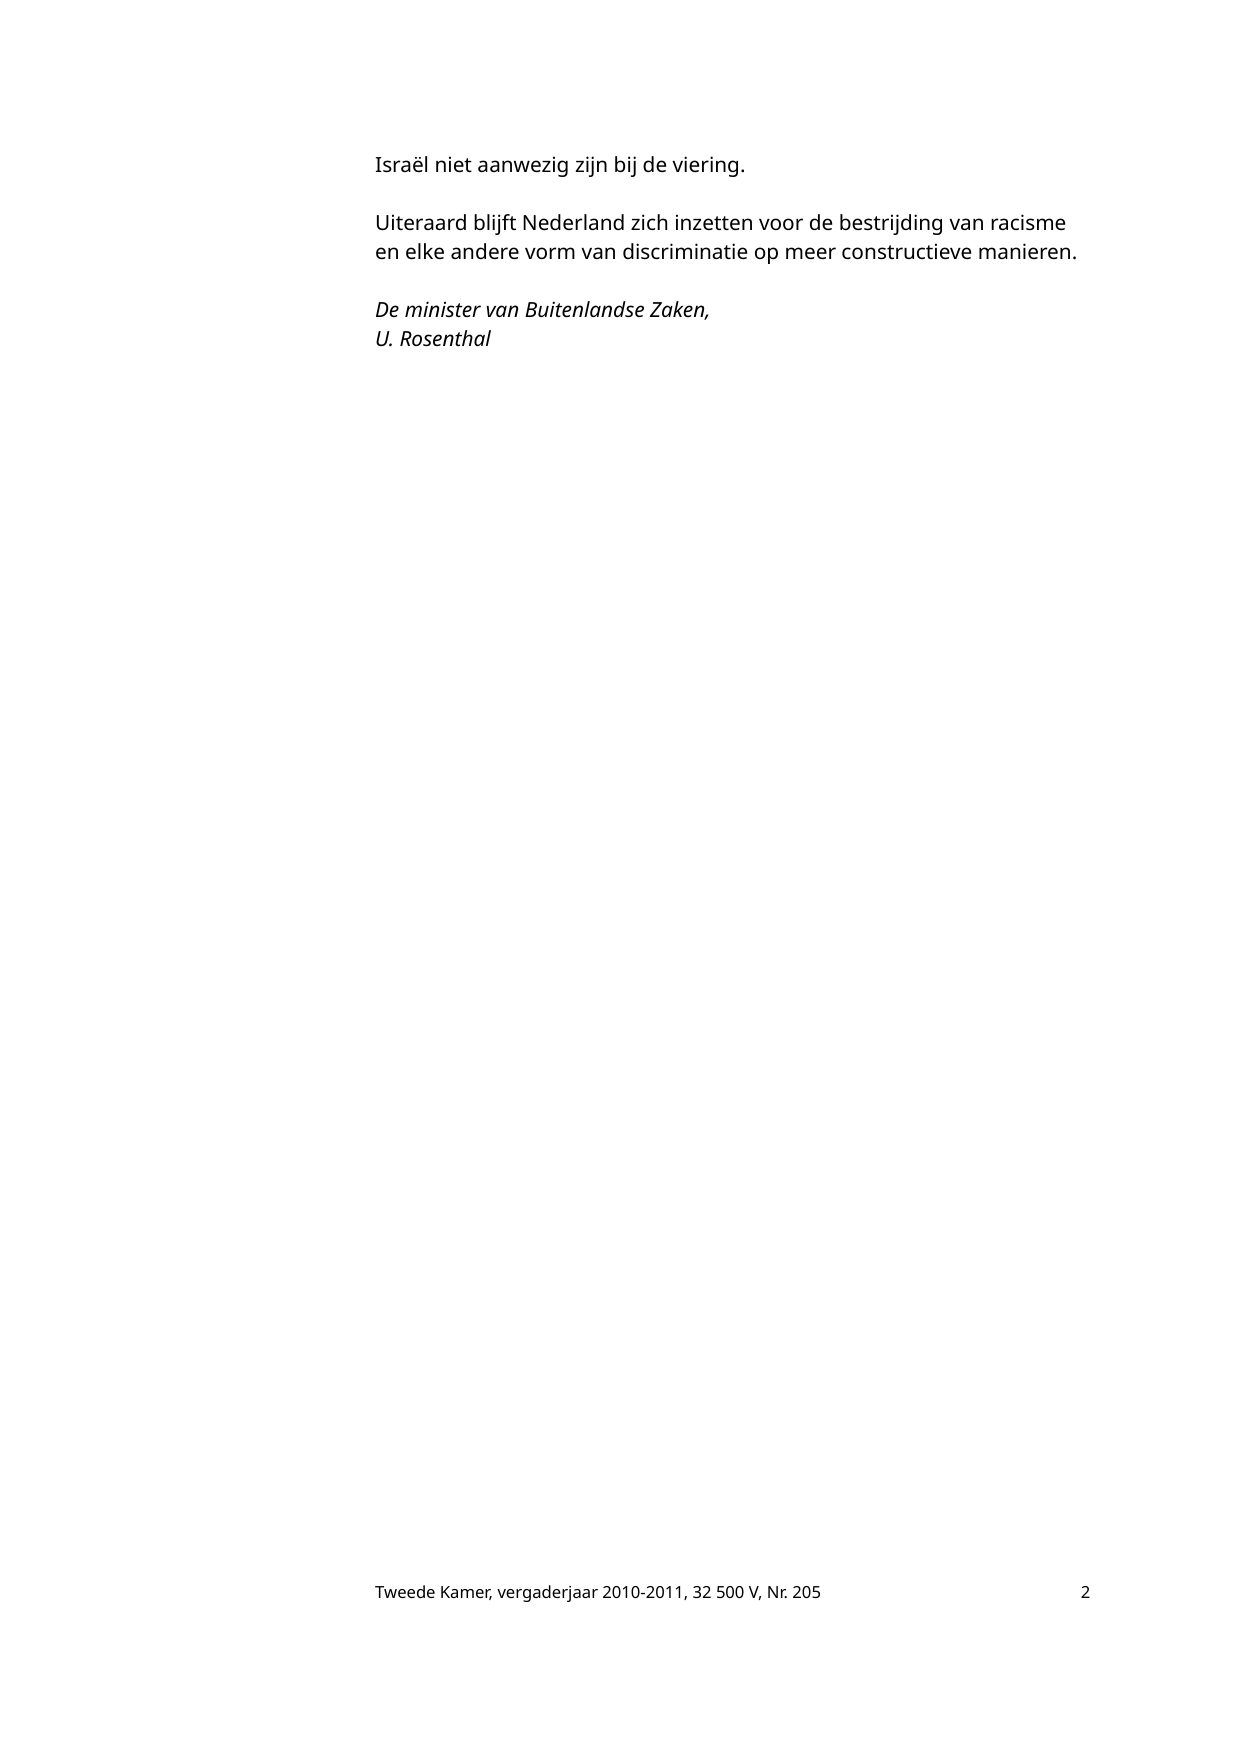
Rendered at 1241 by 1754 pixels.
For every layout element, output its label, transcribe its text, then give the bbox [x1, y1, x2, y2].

text U. Rosenthal [375, 324, 1090, 352]
text Israël niet aanwezig zijn bij de viering. [375, 150, 1090, 178]
text De minister van Buitenlandse Zaken, [375, 295, 1090, 324]
text Uiteraard blijft Nederland zich inzetten voor de bestrijding van racisme en elke andere vorm van discriminatie op meer constructieve manieren. [375, 208, 1090, 265]
